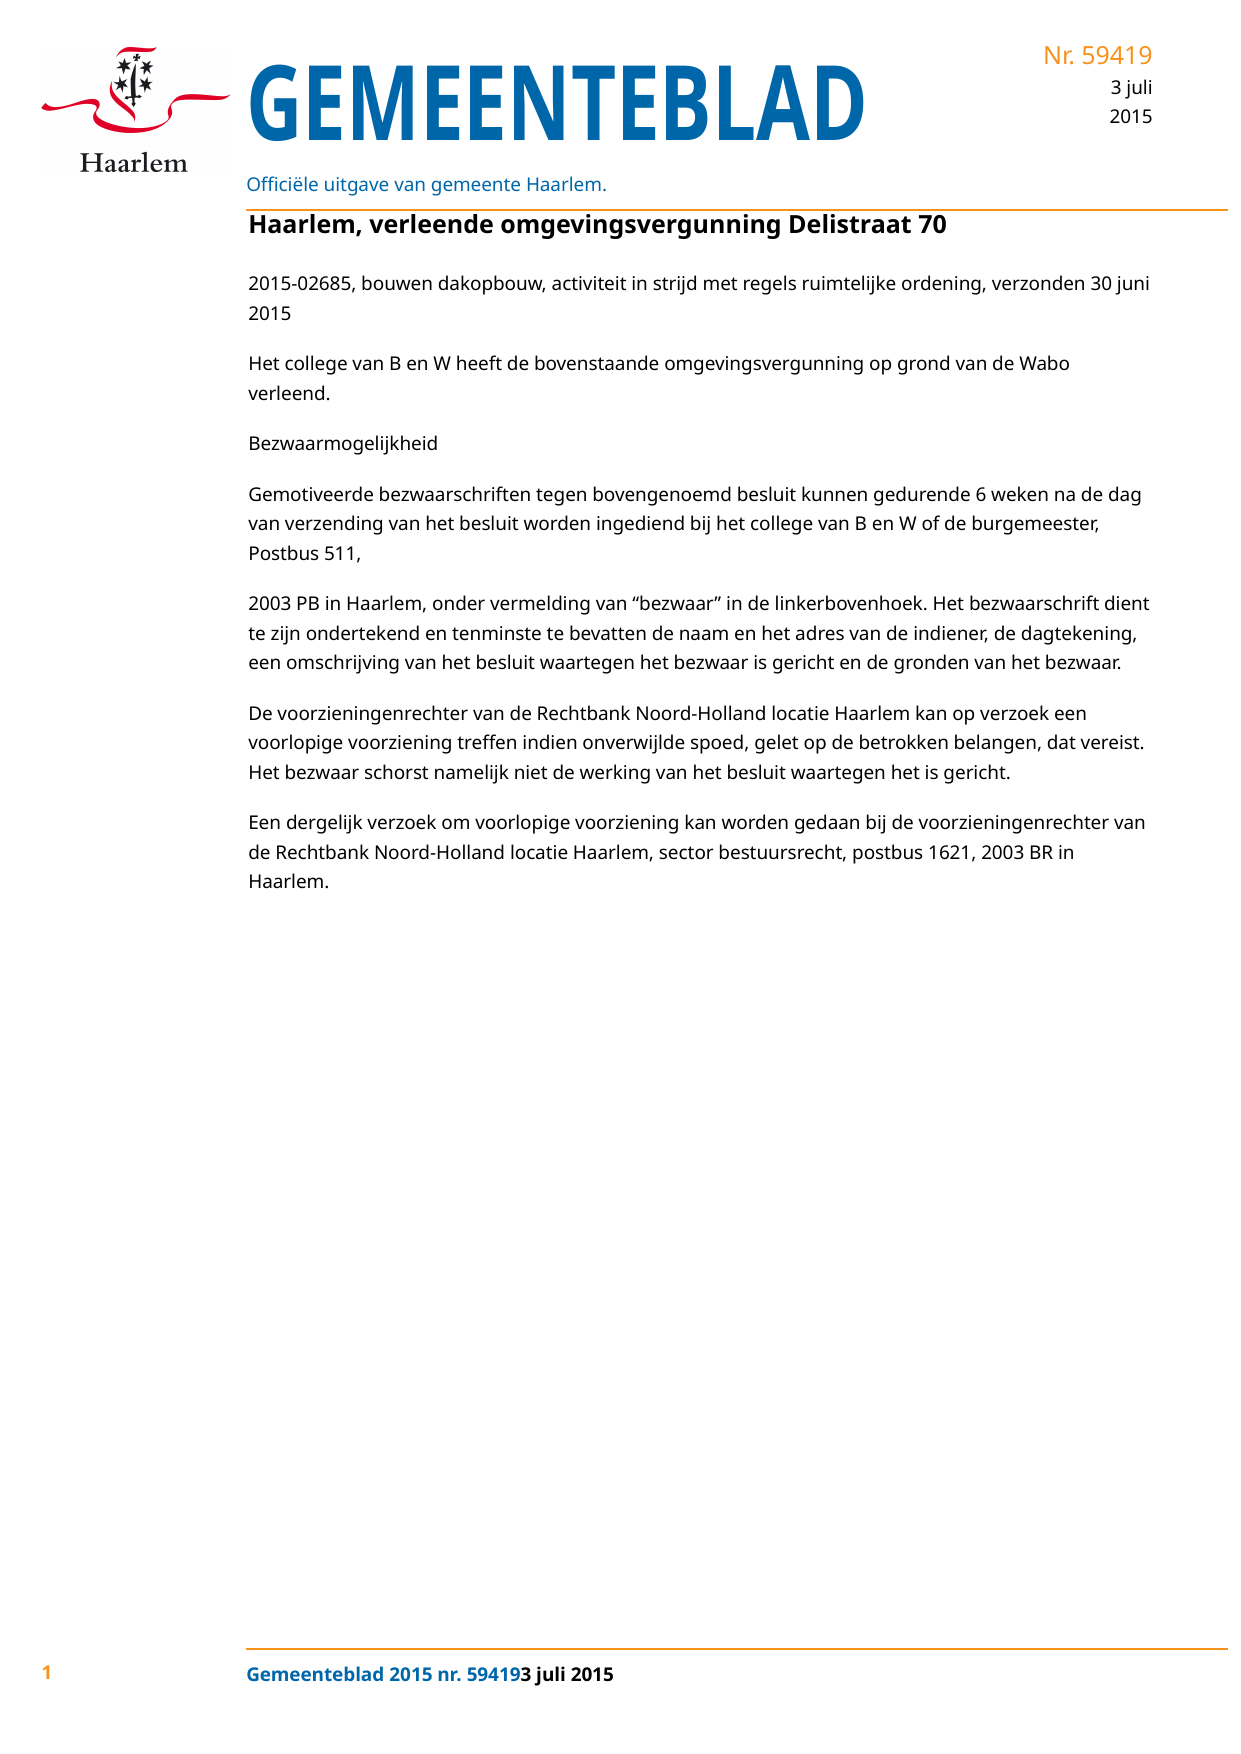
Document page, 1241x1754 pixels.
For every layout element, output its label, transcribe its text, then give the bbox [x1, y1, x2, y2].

text 2015-02685, bouwen dakopbouw, activiteit in strijd met regels ruimtelijke ordening, verzonden 30 juni 2015 [248, 270, 1152, 326]
text Gemotiveerde bezwaarschriften tegen bovengenoemd besluit kunnen gedurende 6 weken na de dag van verzending van het besluit worden ingediend bij het college van B en W of de burgemeester, Postbus 511, [248, 481, 1152, 566]
picture [41, 47, 231, 172]
text Het college van B en W heeft de bovenstaande omgevingsvergunning op grond van de Wabo verleend. [248, 350, 1152, 406]
text Een dergelijk verzoek om voorlopige voorziening kan worden gedaan bij de voorzieningenrechter van de Rechtbank Noord-Holland locatie Haarlem, sector bestuursrecht, postbus 1621, 2003 BR in Haarlem. [248, 809, 1152, 894]
text De voorzieningenrechter van de Rechtbank Noord-Holland locatie Haarlem kan op verzoek een voorlopige voorziening treffen indien onverwijlde spoed, gelet op de betrokken belangen, dat vereist. Het bezwaar schorst namelijk niet de werking van het besluit waartegen het is gericht. [248, 700, 1152, 785]
text Haarlem, verleende omgevingsvergunning Delistraat 70 [248, 211, 1152, 241]
text 2003 PB in Haarlem, onder vermelding van “bezwaar” in de linkerbovenhoek. Het bezwaarschrift dient te zijn ondertekend en tenminste te bevatten de naam en het adres van de indiener, de dagtekening, een omschrijving van het besluit waartegen het bezwaar is gericht en de gronden van het bezwaar. [248, 590, 1152, 675]
text Bezwaarmogelijkheid [248, 430, 1152, 456]
